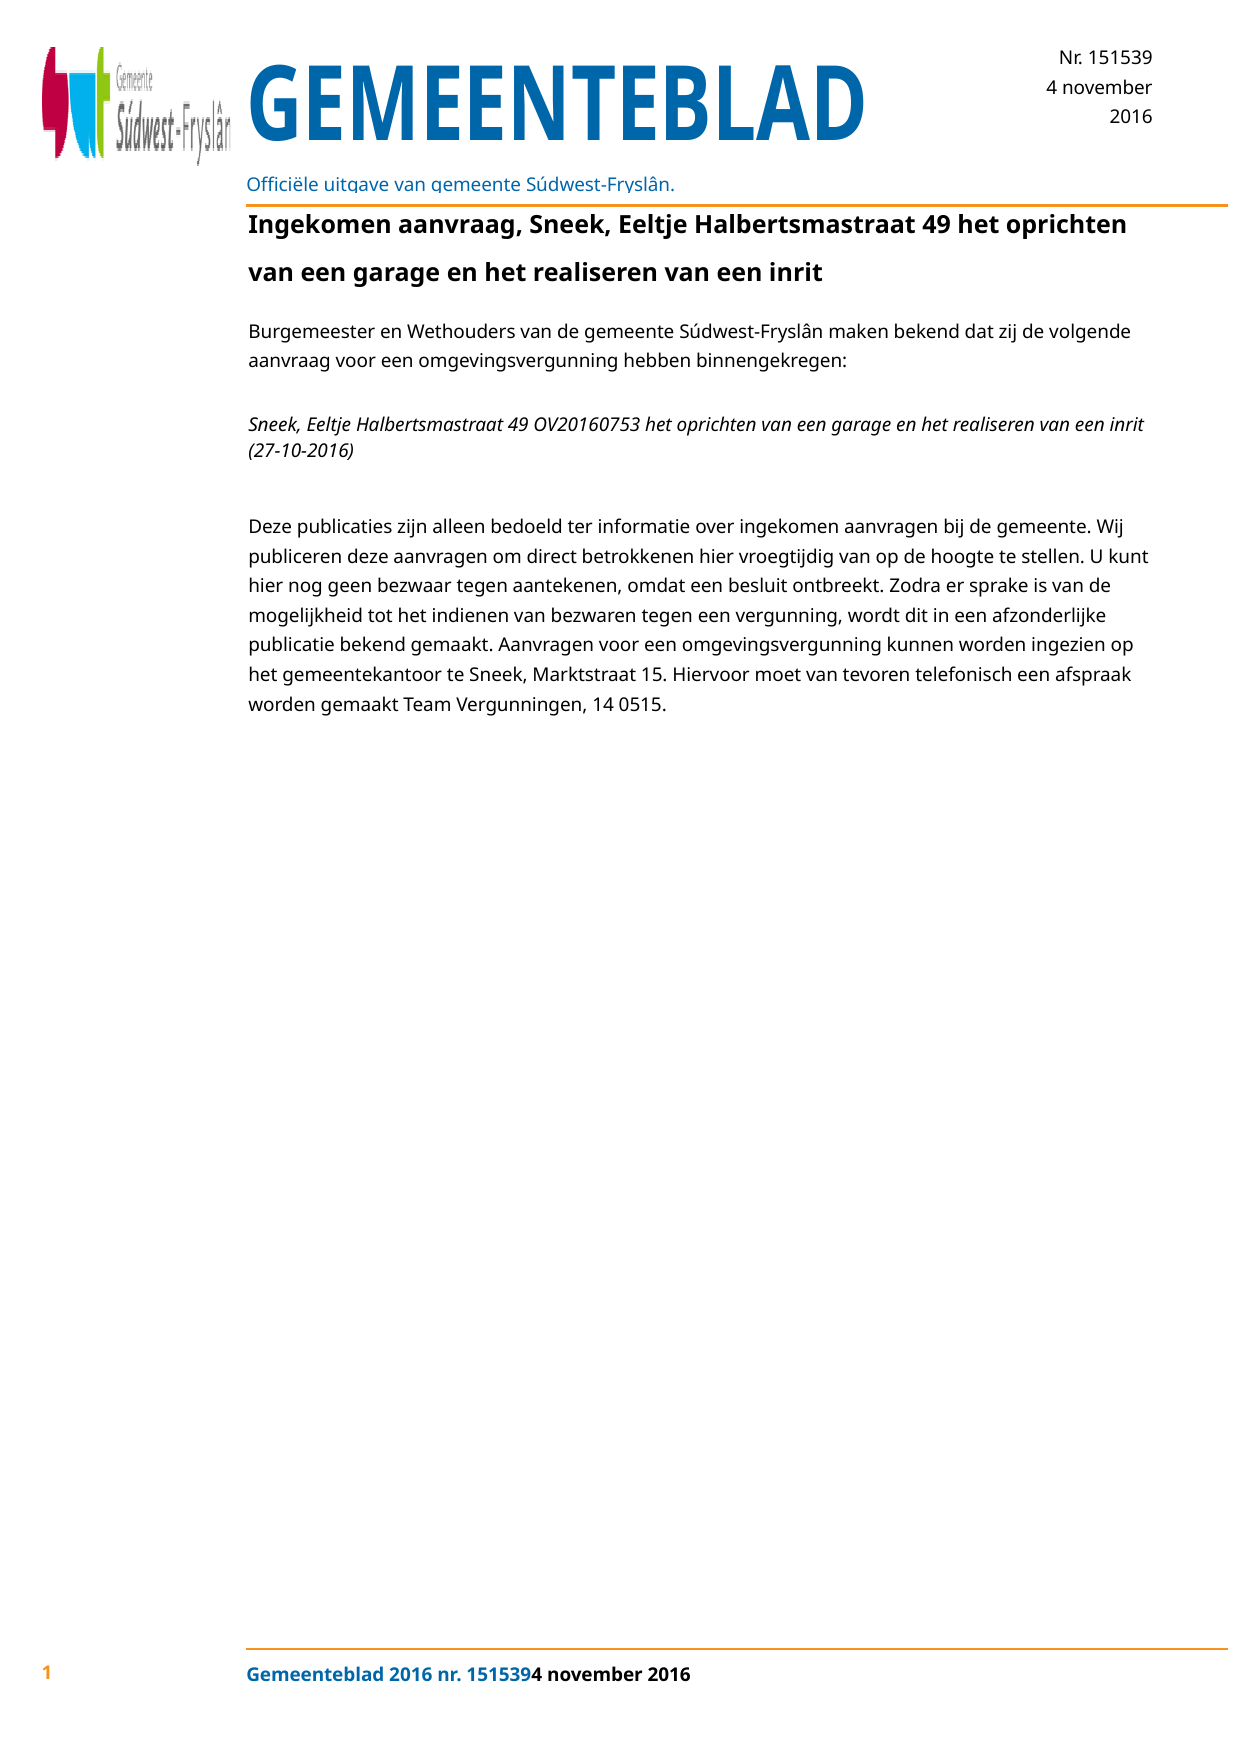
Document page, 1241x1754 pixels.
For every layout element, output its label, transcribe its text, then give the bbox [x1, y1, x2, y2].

text Burgemeester en Wethouders van de gemeente Súdwest-Fryslân maken bekend dat zij de volgende aanvraag voor een omgevingsvergunning hebben binnengekregen: [248, 318, 1152, 373]
text Deze publicaties zijn alleen bedoeld ter informatie over ingekomen aanvragen bij de gemeente. Wij publiceren deze aanvragen om direct betrokkenen hier vroegtijdig van op de hoogte te stellen. U kunt hier nog geen bezwaar tegen aantekenen, omdat een besluit ontbreekt. Zodra er sprake is van de mogelijkheid tot het indienen van bezwaren tegen een vergunning, wordt dit in een afzonderlijke publicatie bekend gemaakt. Aanvragen voor een omgevingsvergunning kunnen worden ingezien op het gemeentekantoor te Sneek, Marktstraat 15. Hiervoor moet van tevoren telefonisch een afspraak worden gemaakt Team Vergunningen, 14 0515. [248, 513, 1152, 717]
text Ingekomen aanvraag, Sneek, Eeltje Halbertsmastraat 49 het oprichten van een garage en het realiseren van een inrit [248, 207, 1152, 288]
picture [41, 47, 231, 172]
text Sneek, Eeltje Halbertsmastraat 49 OV20160753 het oprichten van een garage en het realiseren van een inrit (27-10-2016) [248, 411, 1152, 463]
